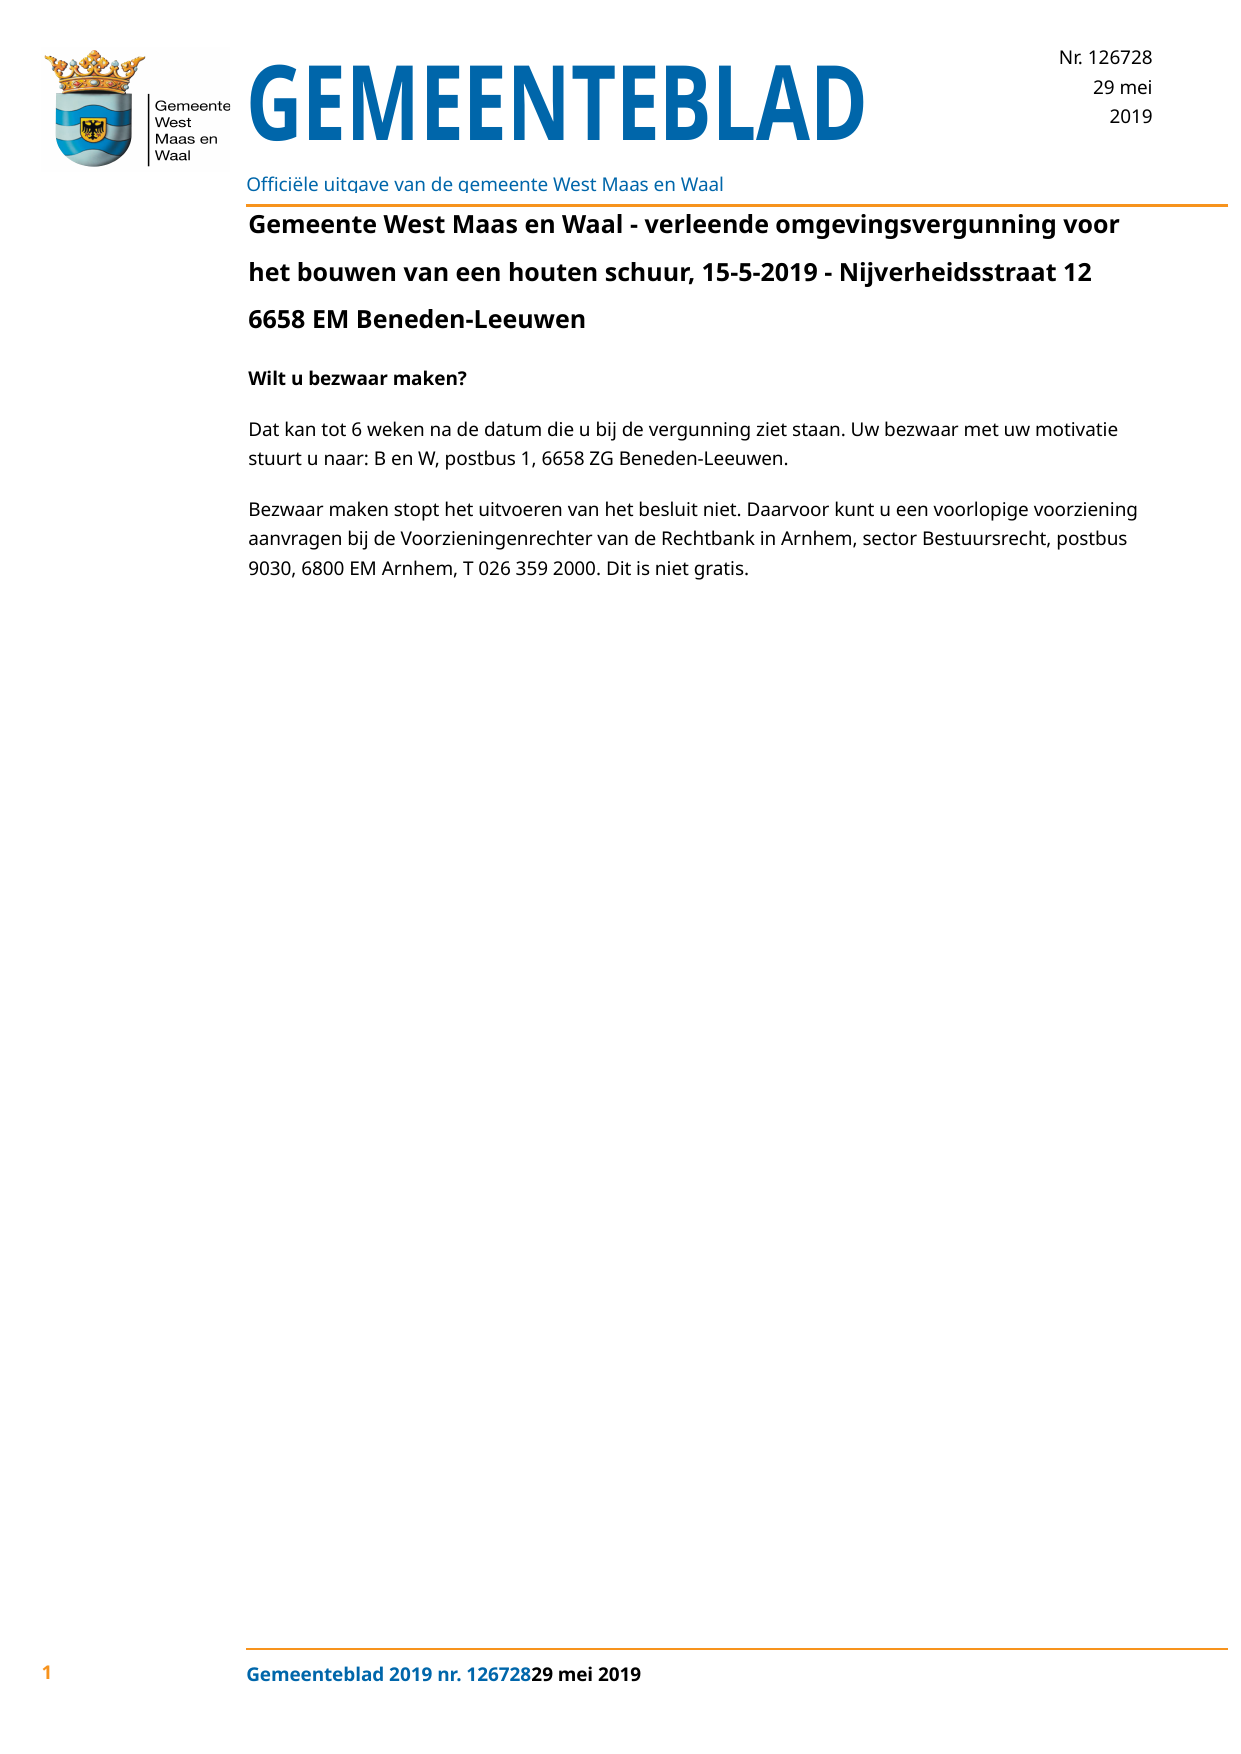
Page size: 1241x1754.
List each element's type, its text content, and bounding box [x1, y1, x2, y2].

text Dat kan tot 6 weken na de datum die u bij de vergunning ziet staan. Uw bezwaar met uw motivatie stuurt u naar: B en W, postbus 1, 6658 ZG Beneden-Leeuwen. [248, 416, 1152, 471]
text Wilt u bezwaar maken? [248, 366, 1152, 391]
text Bezwaar maken stopt het uitvoeren van het besluit niet. Daarvoor kunt u een voorlopige voorziening aanvragen bij de Voorzieningenrechter van de Rechtbank in Arnhem, sector Bestuursrecht, postbus 9030, 6800 EM Arnhem, T 026 359 2000. Dit is niet gratis. [248, 496, 1152, 581]
picture [41, 47, 231, 172]
text Gemeente West Maas en Waal - verleende omgevingsvergunning voor het bouwen van een houten schuur, 15-5-2019 - Nijverheidsstraat 12 6658 EM Beneden-Leeuwen [248, 207, 1152, 336]
